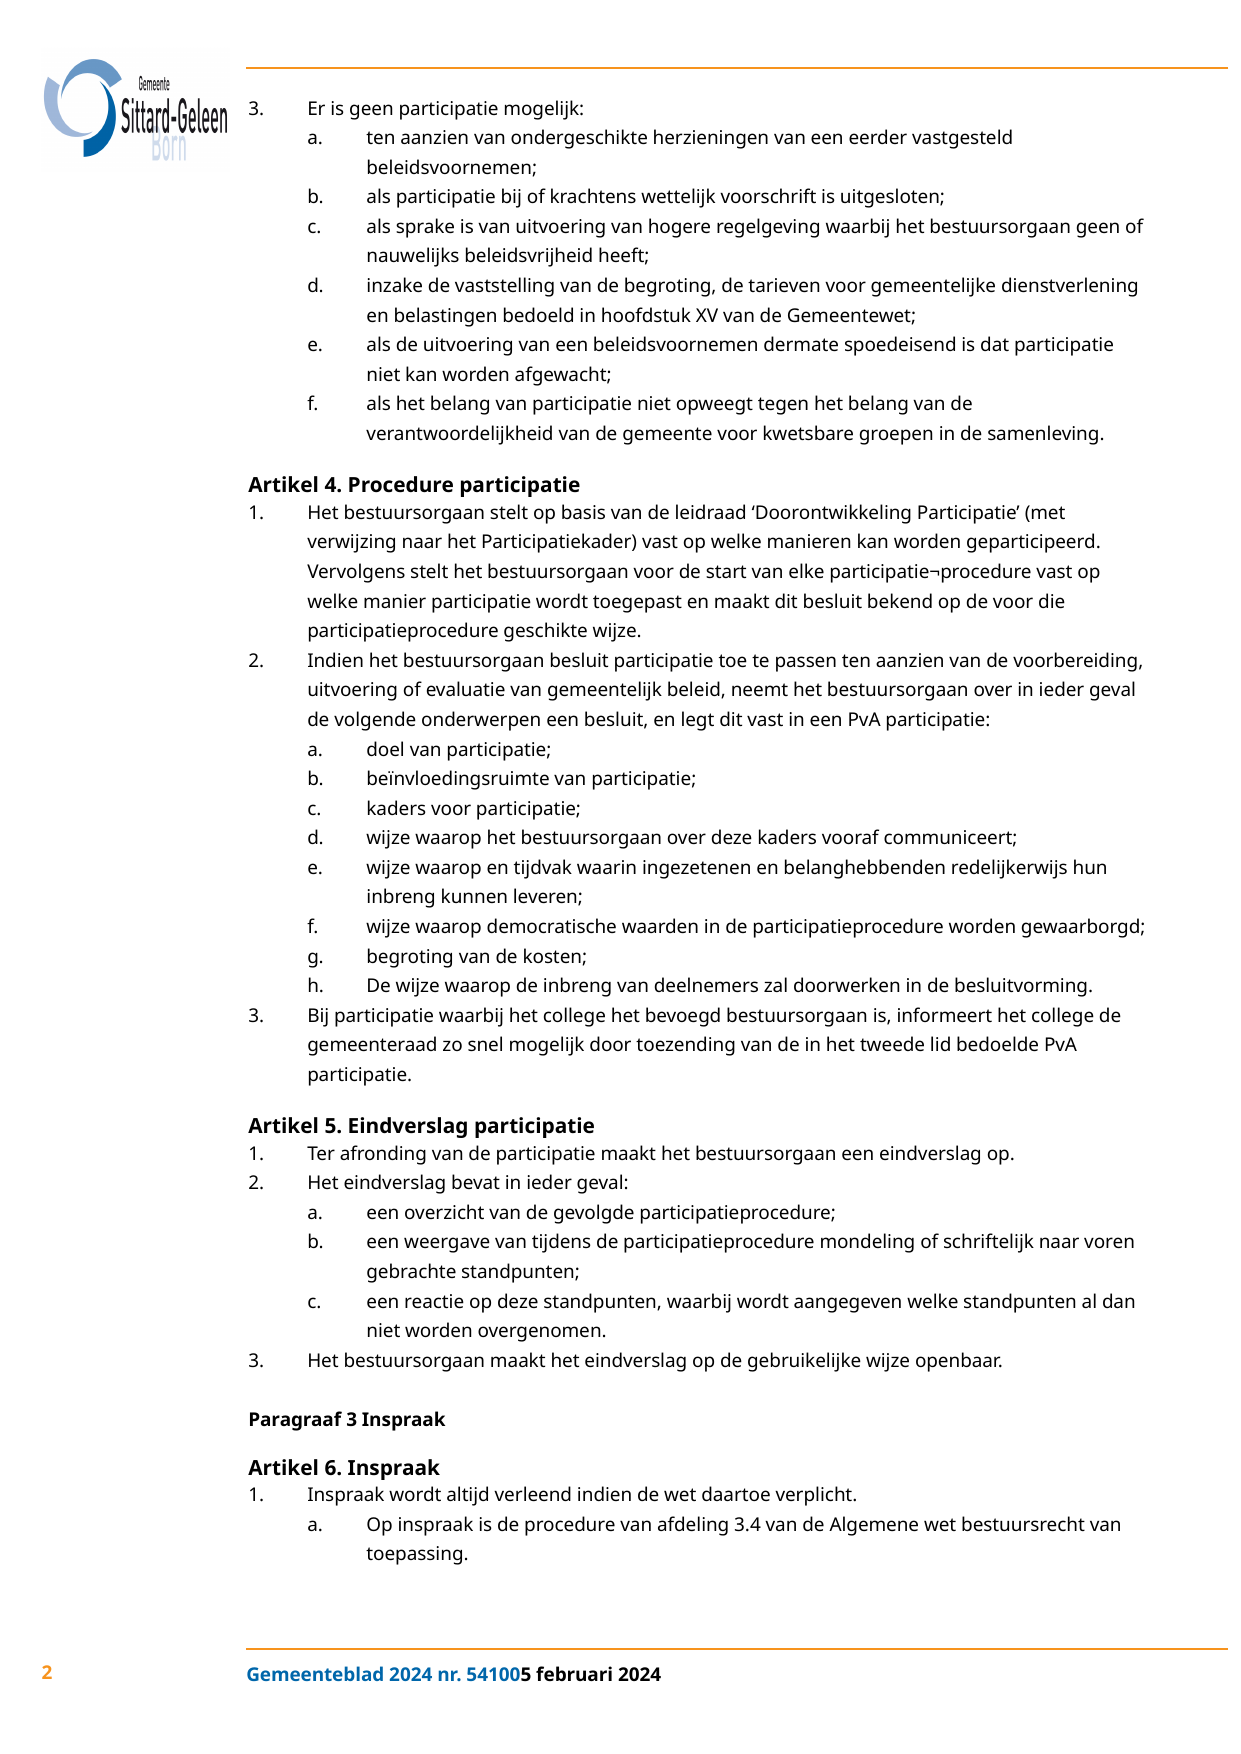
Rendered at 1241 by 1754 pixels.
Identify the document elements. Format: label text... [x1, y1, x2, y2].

list Er is geen participatie mogelijk: [248, 95, 1152, 121]
list als het belang van participatie niet opweegt tegen het belang van de verantwoordelijkheid van de gemeente voor kwetsbare groepen in de samenleving. [307, 391, 1152, 446]
list Het bestuursorgaan stelt op basis van de leidraad ‘Doorontwikkeling Participatie’ (met verwijzing naar het Participatiekader) vast op welke manieren kan worden geparticipeerd. Vervolgens stelt het bestuursorgaan voor de start van elke participatie¬procedure vast op welke manier participatie wordt toegepast en maakt dit besluit bekend op de voor die participatieprocedure geschikte wijze. [248, 499, 1152, 643]
list Indien het bestuursorgaan besluit participatie toe te passen ten aanzien van de voorbereiding, uitvoering of evaluatie van gemeentelijk beleid, neemt het bestuursorgaan over in ieder geval de volgende onderwerpen een besluit, en legt dit vast in een PvA participatie: [248, 647, 1152, 732]
list Het bestuursorgaan maakt het eindverslag op de gebruikelijke wijze openbaar. [248, 1347, 1152, 1373]
picture [41, 47, 231, 172]
text Paragraaf 3 Inspraak [248, 1406, 1152, 1432]
list beïnvloedingsruimte van participatie; [307, 765, 1152, 791]
list een reactie op deze standpunten, waarbij wordt aangegeven welke standpunten al dan niet worden overgenomen. [307, 1288, 1152, 1343]
list begroting van de kosten; [307, 943, 1152, 968]
list Inspraak wordt altijd verleend indien de wet daartoe verplicht. [248, 1481, 1152, 1507]
list als sprake is van uitvoering van hogere regelgeving waarbij het bestuursorgaan geen of nauwelijks beleidsvrijheid heeft; [307, 213, 1152, 268]
text Artikel 6. Inspraak [248, 1453, 1152, 1481]
list doel van participatie; [307, 736, 1152, 761]
list Het eindverslag bevat in ieder geval: [248, 1169, 1152, 1195]
list wijze waarop en tijdvak waarin ingezetenen en belanghebbenden redelijkerwijs hun inbreng kunnen leveren; [307, 854, 1152, 909]
list een overzicht van de gevolgde participatieprocedure; [307, 1199, 1152, 1225]
text Artikel 5. Eindverslag participatie [248, 1112, 1152, 1140]
list als de uitvoering van een beleidsvoornemen dermate spoedeisend is dat participatie niet kan worden afgewacht; [307, 331, 1152, 387]
text Artikel 4. Procedure participatie [248, 471, 1152, 499]
list als participatie bij of krachtens wettelijk voorschrift is uitgesloten; [307, 183, 1152, 209]
list inzake de vaststelling van de begroting, de tarieven voor gemeentelijke dienstverlening en belastingen bedoeld in hoofdstuk XV van de Gemeentewet; [307, 272, 1152, 328]
list Ter afronding van de participatie maakt het bestuursorgaan een eindverslag op. [248, 1140, 1152, 1166]
list Op inspraak is de procedure van afdeling 3.4 van de Algemene wet bestuursrecht van toepassing. [307, 1511, 1152, 1566]
list Bij participatie waarbij het college het bevoegd bestuursorgaan is, informeert het college de gemeenteraad zo snel mogelijk door toezending van de in het tweede lid bedoelde PvA participatie. [248, 1002, 1152, 1087]
list De wijze waarop de inbreng van deelnemers zal doorwerken in de besluitvorming. [307, 972, 1152, 998]
list kaders voor participatie; [307, 795, 1152, 821]
list wijze waarop het bestuursorgaan over deze kaders vooraf communiceert; [307, 824, 1152, 850]
list een weergave van tijdens de participatieprocedure mondeling of schriftelijk naar voren gebrachte standpunten; [307, 1229, 1152, 1284]
list ten aanzien van ondergeschikte herzieningen van een eerder vastgesteld beleidsvoornemen; [307, 124, 1152, 180]
list wijze waarop democratische waarden in de participatieprocedure worden gewaarborgd; [307, 913, 1152, 939]
